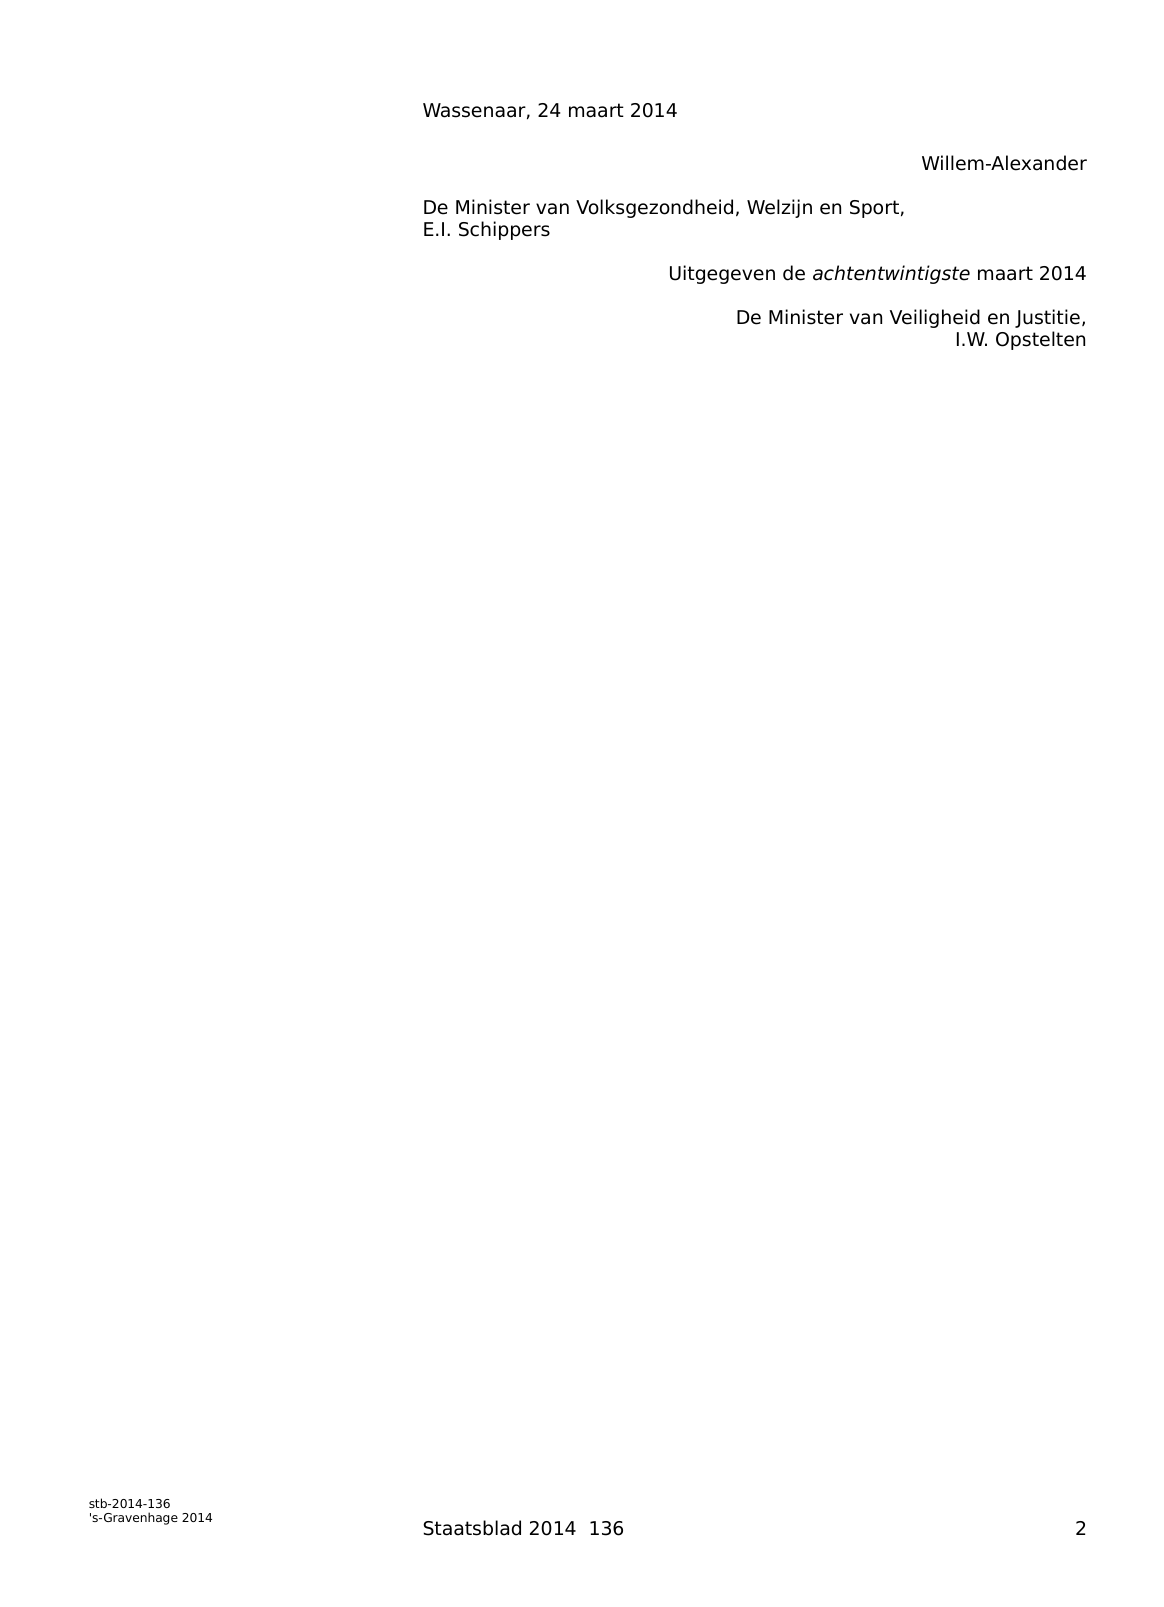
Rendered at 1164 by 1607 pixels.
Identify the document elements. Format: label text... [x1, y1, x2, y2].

text Willem-Alexander [422, 152, 1087, 174]
text Wassenaar, 24 maart 2014 [422, 100, 1087, 122]
text 's-Gravenhage 2014 [88, 1511, 323, 1525]
text De Minister van Veiligheid en Justitie, I.W. Opstelten [422, 307, 1087, 351]
text Uitgegeven de achtentwintigste maart 2014 [422, 263, 1087, 285]
text stb-2014-136 [88, 1497, 323, 1511]
text De Minister van Volksgezondheid, Welzijn en Sport, E.I. Schippers [422, 197, 1087, 241]
